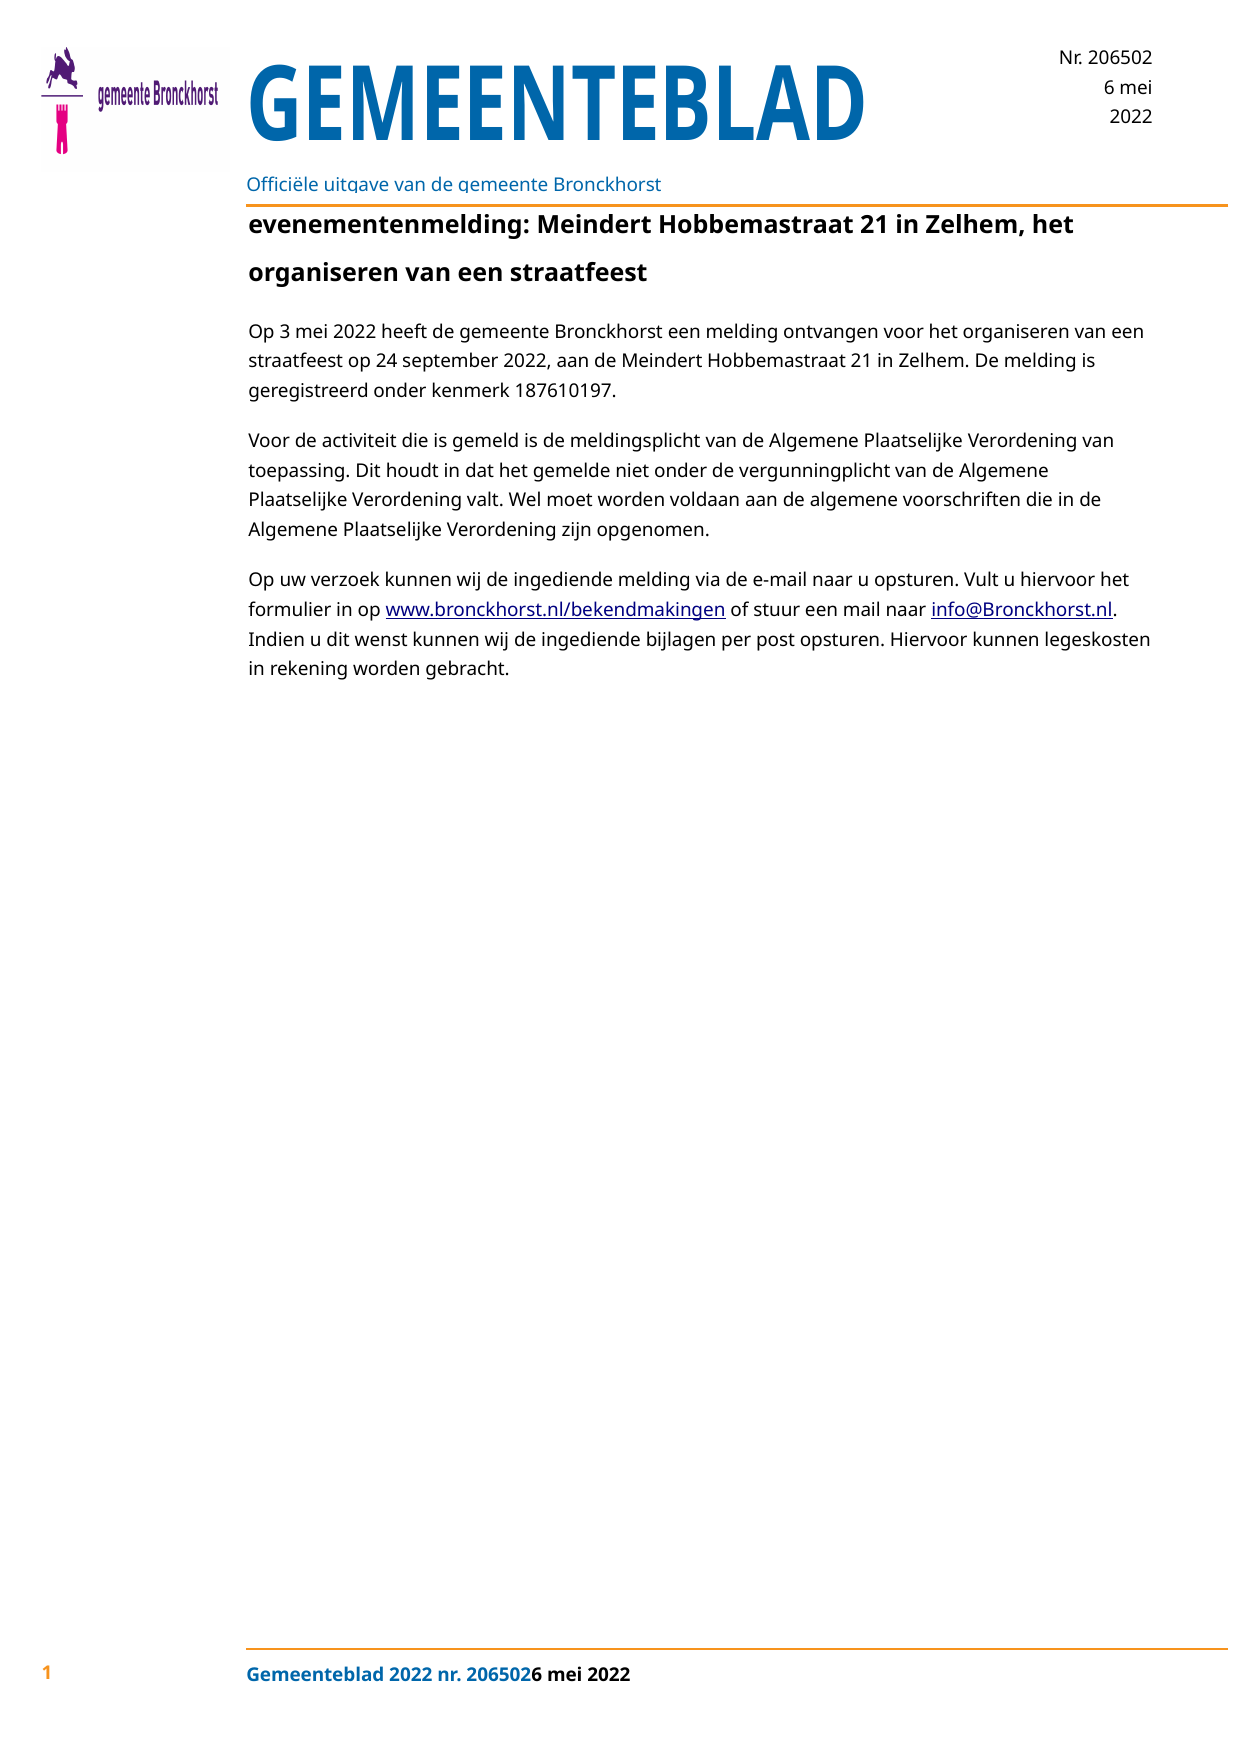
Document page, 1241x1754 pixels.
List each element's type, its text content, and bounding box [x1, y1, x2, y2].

text Op 3 mei 2022 heeft de gemeente Bronckhorst een melding ontvangen voor het organiseren van een straatfeest op 24 september 2022, aan de Meindert Hobbemastraat 21 in Zelhem. De melding is geregistreerd onder kenmerk 187610197. [248, 318, 1152, 403]
picture [41, 47, 231, 172]
text Op uw verzoek kunnen wij de ingediende melding via de e-mail naar u opsturen. Vult u hiervoor het formulier in op www.bronckhorst.nl/bekendmakingen of stuur een mail naar info@Bronckhorst.nl. Indien u dit wenst kunnen wij de ingediende bijlagen per post opsturen. Hiervoor kunnen legeskosten in rekening worden gebracht. [248, 567, 1152, 681]
text evenementenmelding: Meindert Hobbemastraat 21 in Zelhem, het organiseren van een straatfeest [248, 207, 1152, 288]
text Voor de activiteit die is gemeld is de meldingsplicht van de Algemene Plaatselijke Verordening van toepassing. Dit houdt in dat het gemelde niet onder de vergunningplicht van de Algemene Plaatselijke Verordening valt. Wel moet worden voldaan aan de algemene voorschriften die in de Algemene Plaatselijke Verordening zijn opgenomen. [248, 427, 1152, 542]
